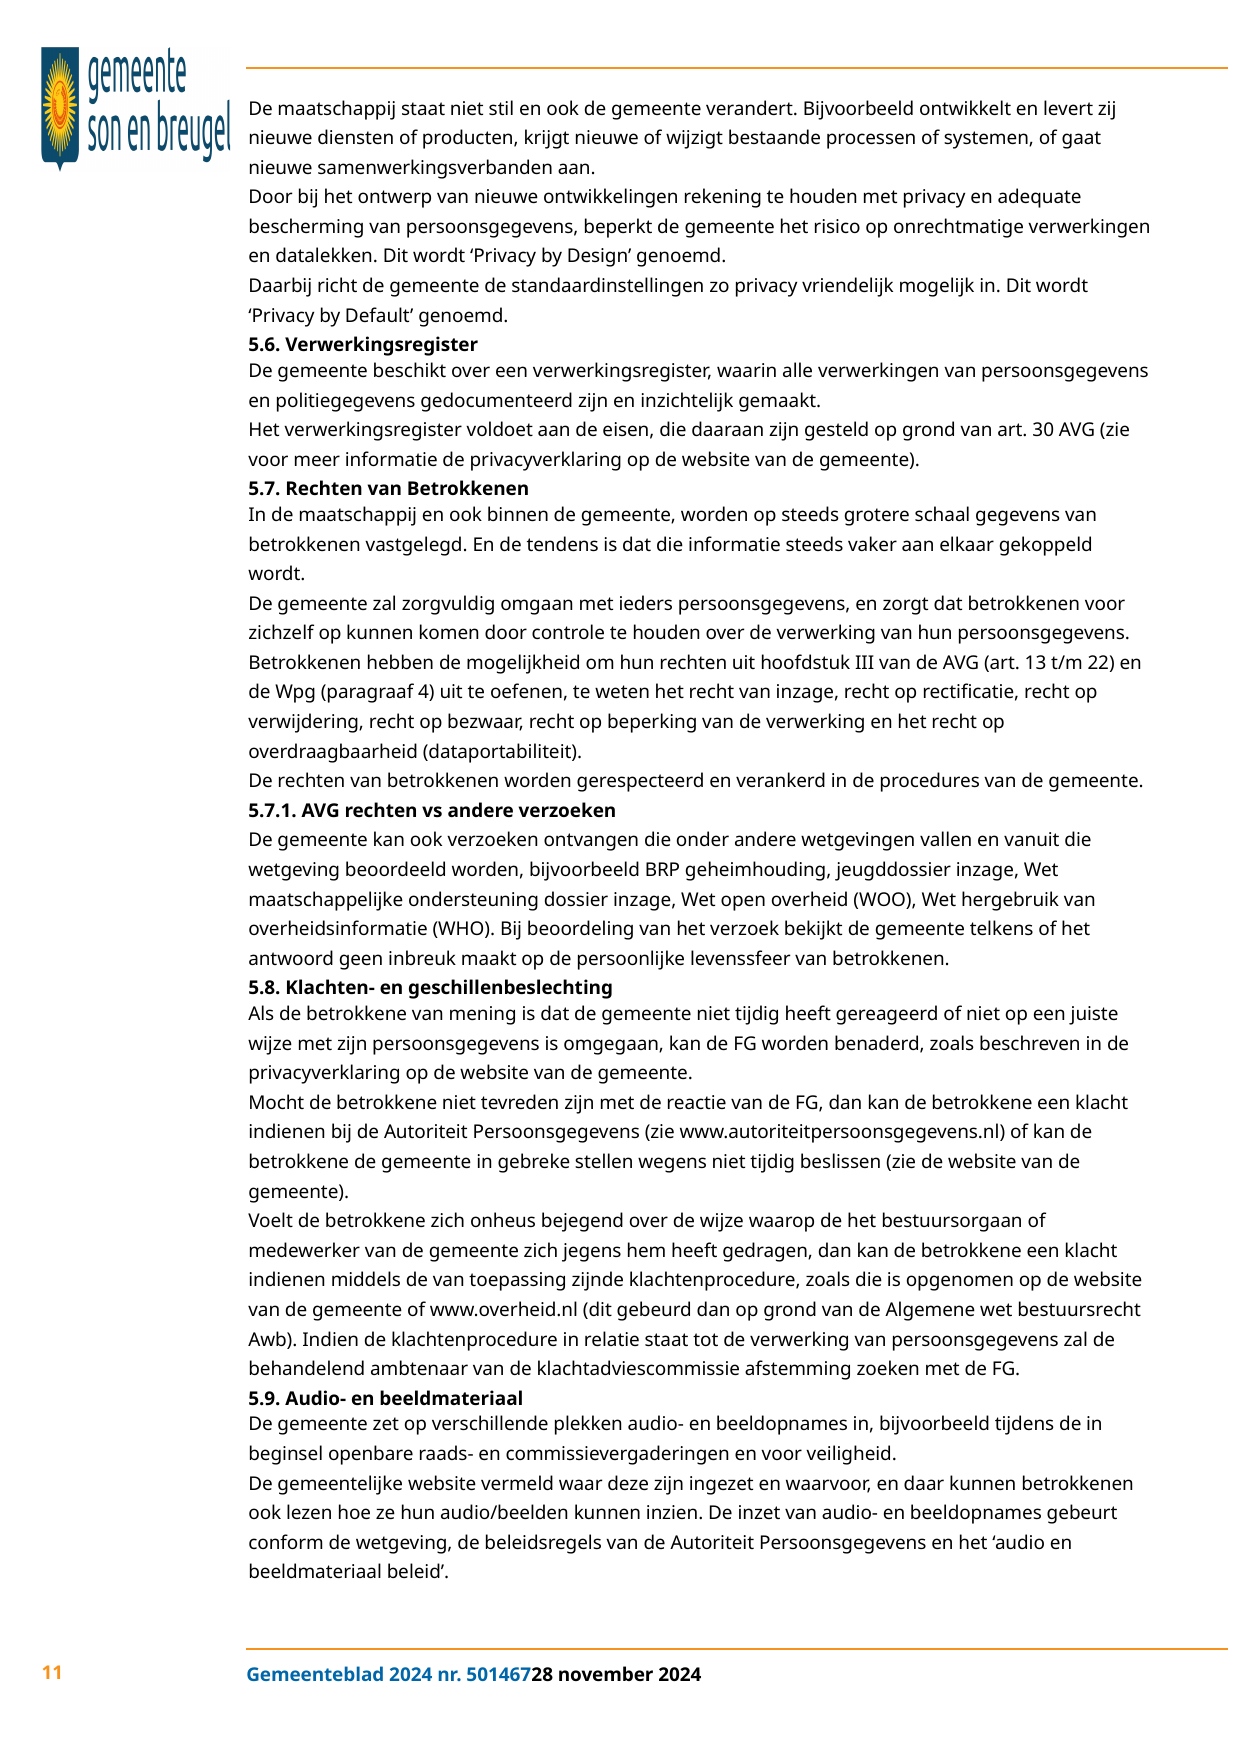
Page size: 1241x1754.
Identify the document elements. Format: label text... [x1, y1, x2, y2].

text 5.9. Audio- en beeldmateriaal [248, 1385, 1152, 1411]
text Daarbij richt de gemeente de standaardinstellingen zo privacy vriendelijk mogelijk in. Dit wordt ‘Privacy by Default’ genoemd. [248, 272, 1152, 328]
text In de maatschappij en ook binnen de gemeente, worden op steeds grotere schaal gegevens van betrokkenen vastgelegd. En de tendens is dat die informatie steeds vaker aan elkaar gekoppeld wordt. [248, 501, 1152, 586]
text Mocht de betrokkene niet tevreden zijn met de reactie van de FG, dan kan de betrokkene een klacht indienen bij de Autoriteit Persoonsgegevens (zie www.autoriteitpersoonsgegevens.nl) of kan de betrokkene de gemeente in gebreke stellen wegens niet tijdig beslissen (zie de website van de gemeente). [248, 1089, 1152, 1203]
text Voelt de betrokkene zich onheus bejegend over de wijze waarop de het bestuursorgaan of medewerker van de gemeente zich jegens hem heeft gedragen, dan kan de betrokkene een klacht indienen middels de van toepassing zijnde klachtenprocedure, zoals die is opgenomen op de website van de gemeente of www.overheid.nl (dit gebeurd dan op grond van de Algemene wet bestuursrecht Awb). Indien de klachtenprocedure in relatie staat tot de verwerking van persoonsgegevens zal de behandelend ambtenaar van de klachtadviescommissie afstemming zoeken met de FG. [248, 1207, 1152, 1381]
text Door bij het ontwerp van nieuwe ontwikkelingen rekening te houden met privacy en adequate bescherming van persoonsgegevens, beperkt de gemeente het risico op onrechtmatige verwerkingen en datalekken. Dit wordt ‘Privacy by Design’ genoemd. [248, 183, 1152, 268]
text De gemeente zet op verschillende plekken audio- en beeldopnames in, bijvoorbeeld tijdens de in beginsel openbare raads- en commissievergaderingen en voor veiligheid. [248, 1411, 1152, 1466]
text De maatschappij staat niet stil en ook de gemeente verandert. Bijvoorbeeld ontwikkelt en levert zij nieuwe diensten of producten, krijgt nieuwe of wijzigt bestaande processen of systemen, of gaat nieuwe samenwerkingsverbanden aan. [248, 95, 1152, 180]
text De gemeentelijke website vermeld waar deze zijn ingezet en waarvoor, en daar kunnen betrokkenen ook lezen hoe ze hun audio/beelden kunnen inzien. De inzet van audio- en beeldopnames gebeurt conform de wetgeving, de beleidsregels van de Autoriteit Persoonsgegevens en het ‘audio en beeldmateriaal beleid’. [248, 1470, 1152, 1584]
text 5.6. Verwerkingsregister [248, 331, 1152, 357]
text Betrokkenen hebben de mogelijkheid om hun rechten uit hoofdstuk III van de AVG (art. 13 t/m 22) en de Wpg (paragraaf 4) uit te oefenen, te weten het recht van inzage, recht op rectificatie, recht op verwijdering, recht op bezwaar, recht op beperking van de verwerking en het recht op overdraagbaarheid (dataportabiliteit). [248, 649, 1152, 764]
picture [41, 47, 231, 172]
text 5.8. Klachten- en geschillenbeslechting [248, 974, 1152, 1000]
text 5.7. Rechten van Betrokkenen [248, 476, 1152, 501]
text Als de betrokkene van mening is dat de gemeente niet tijdig heeft gereageerd of niet op een juiste wijze met zijn persoonsgegevens is omgegaan, kan de FG worden benaderd, zoals beschreven in de privacyverklaring op de website van de gemeente. [248, 1000, 1152, 1085]
text Het verwerkingsregister voldoet aan de eisen, die daaraan zijn gesteld op grond van art. 30 AVG (zie voor meer informatie de privacyverklaring op de website van de gemeente). [248, 416, 1152, 472]
text De gemeente kan ook verzoeken ontvangen die onder andere wetgevingen vallen en vanuit die wetgeving beoordeeld worden, bijvoorbeeld BRP geheimhouding, jeugddossier inzage, Wet maatschappelijke ondersteuning dossier inzage, Wet open overheid (WOO), Wet hergebruik van overheidsinformatie (WHO). Bij beoordeling van het verzoek bekijkt de gemeente telkens of het antwoord geen inbreuk maakt op de persoonlijke levenssfeer van betrokkenen. [248, 827, 1152, 971]
text De rechten van betrokkenen worden gerespecteerd en verankerd in de procedures van de gemeente. [248, 767, 1152, 793]
text De gemeente beschikt over een verwerkingsregister, waarin alle verwerkingen van persoonsgegevens en politiegegevens gedocumenteerd zijn en inzichtelijk gemaakt. [248, 357, 1152, 412]
text 5.7.1. AVG rechten vs andere verzoeken [248, 797, 1152, 823]
text De gemeente zal zorgvuldig omgaan met ieders persoonsgegevens, en zorgt dat betrokkenen voor zichzelf op kunnen komen door controle te houden over de verwerking van hun persoonsgegevens. [248, 590, 1152, 645]
